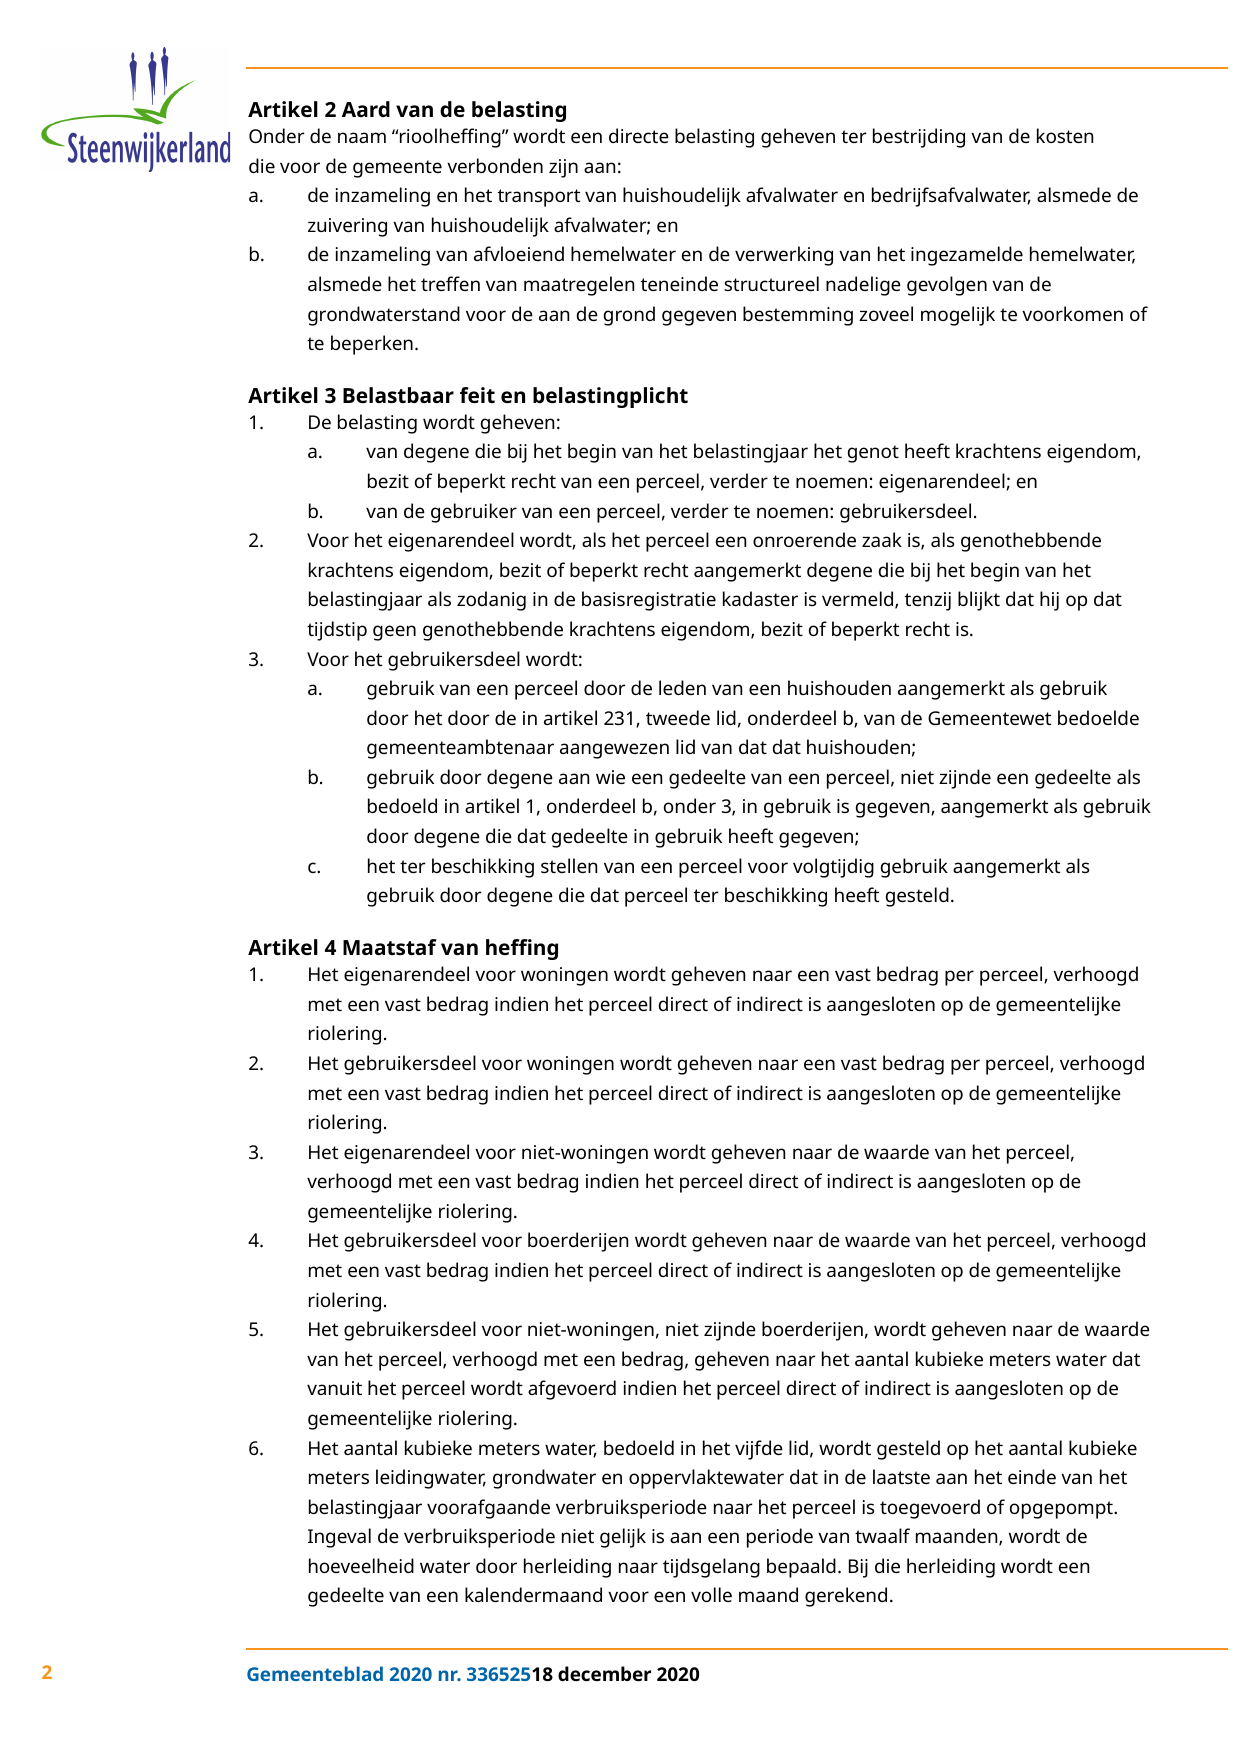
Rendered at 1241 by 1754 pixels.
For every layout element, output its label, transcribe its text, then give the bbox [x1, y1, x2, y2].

list Het gebruikersdeel voor boerderijen wordt geheven naar de waarde van het perceel, verhoogd met een vast bedrag indien het perceel direct of indirect is aangesloten op de gemeentelijke riolering. [248, 1228, 1152, 1312]
text die voor de gemeente verbonden zijn aan: [248, 153, 1152, 178]
text Onder de naam “rioolheffing” wordt een directe belasting geheven ter bestrijding van de kosten [248, 123, 1152, 149]
list Voor het eigenarendeel wordt, als het perceel een onroerende zaak is, als genothebbende krachtens eigendom, bezit of beperkt recht aangemerkt degene die bij het begin van het belastingjaar als zodanig in de basisregistratie kadaster is vermeld, tenzij blijkt dat hij op dat tijdstip geen genothebbende krachtens eigendom, bezit of beperkt recht is. [248, 527, 1152, 642]
text Artikel 2 Aard van de belasting [248, 95, 1152, 123]
text Artikel 3 Belastbaar feit en belastingplicht [248, 381, 1152, 409]
list de inzameling van afvloeiend hemelwater en de verwerking van het ingezamelde hemelwater, alsmede het treffen van maatregelen teneinde structureel nadelige gevolgen van de grondwaterstand voor de aan de grond gegeven bestemming zoveel mogelijk te voorkomen of te beperken. [248, 242, 1152, 356]
list gebruik van een perceel door de leden van een huishouden aangemerkt als gebruik door het door de in artikel 231, tweede lid, onderdeel b, van de Gemeentewet bedoelde gemeenteambtenaar aangewezen lid van dat dat huishouden; [307, 675, 1152, 760]
list van degene die bij het begin van het belastingjaar het genot heeft krachtens eigendom, bezit of beperkt recht van een perceel, verder te noemen: eigenarendeel; en [307, 439, 1152, 494]
list Het aantal kubieke meters water, bedoeld in het vijfde lid, wordt gesteld op het aantal kubieke meters leidingwater, grondwater en oppervlaktewater dat in de laatste aan het einde van het belastingjaar voorafgaande verbruiksperiode naar het perceel is toegevoerd of opgepompt. Ingeval de verbruiksperiode niet gelijk is aan een periode van twaalf maanden, wordt de hoeveelheid water door herleiding naar tijdsgelang bepaald. Bij die herleiding wordt een gedeelte van een kalendermaand voor een volle maand gerekend. [248, 1435, 1152, 1608]
picture [41, 47, 231, 172]
list Het eigenarendeel voor niet-woningen wordt geheven naar de waarde van het perceel, verhoogd met een vast bedrag indien het perceel direct of indirect is aangesloten op de gemeentelijke riolering. [248, 1139, 1152, 1224]
text Artikel 4 Maatstaf van heffing [248, 933, 1152, 961]
list Het eigenarendeel voor woningen wordt geheven naar een vast bedrag per perceel, verhoogd met een vast bedrag indien het perceel direct of indirect is aangesloten op de gemeentelijke riolering. [248, 961, 1152, 1046]
list van de gebruiker van een perceel, verder te noemen: gebruikersdeel. [307, 498, 1152, 524]
list Voor het gebruikersdeel wordt: [248, 646, 1152, 672]
list het ter beschikking stellen van een perceel voor volgtijdig gebruik aangemerkt als gebruik door degene die dat perceel ter beschikking heeft gesteld. [307, 853, 1152, 908]
list Het gebruikersdeel voor niet-woningen, niet zijnde boerderijen, wordt geheven naar de waarde van het perceel, verhoogd met een bedrag, geheven naar het aantal kubieke meters water dat vanuit het perceel wordt afgevoerd indien het perceel direct of indirect is aangesloten op de gemeentelijke riolering. [248, 1316, 1152, 1431]
list Het gebruikersdeel voor woningen wordt geheven naar een vast bedrag per perceel, verhoogd met een vast bedrag indien het perceel direct of indirect is aangesloten op de gemeentelijke riolering. [248, 1050, 1152, 1135]
list de inzameling en het transport van huishoudelijk afvalwater en bedrijfsafvalwater, alsmede de zuivering van huishoudelijk afvalwater; en [248, 182, 1152, 238]
list De belasting wordt geheven: [248, 409, 1152, 435]
list gebruik door degene aan wie een gedeelte van een perceel, niet zijnde een gedeelte als bedoeld in artikel 1, onderdeel b, onder 3, in gebruik is gegeven, aangemerkt als gebruik door degene die dat gedeelte in gebruik heeft gegeven; [307, 764, 1152, 849]
